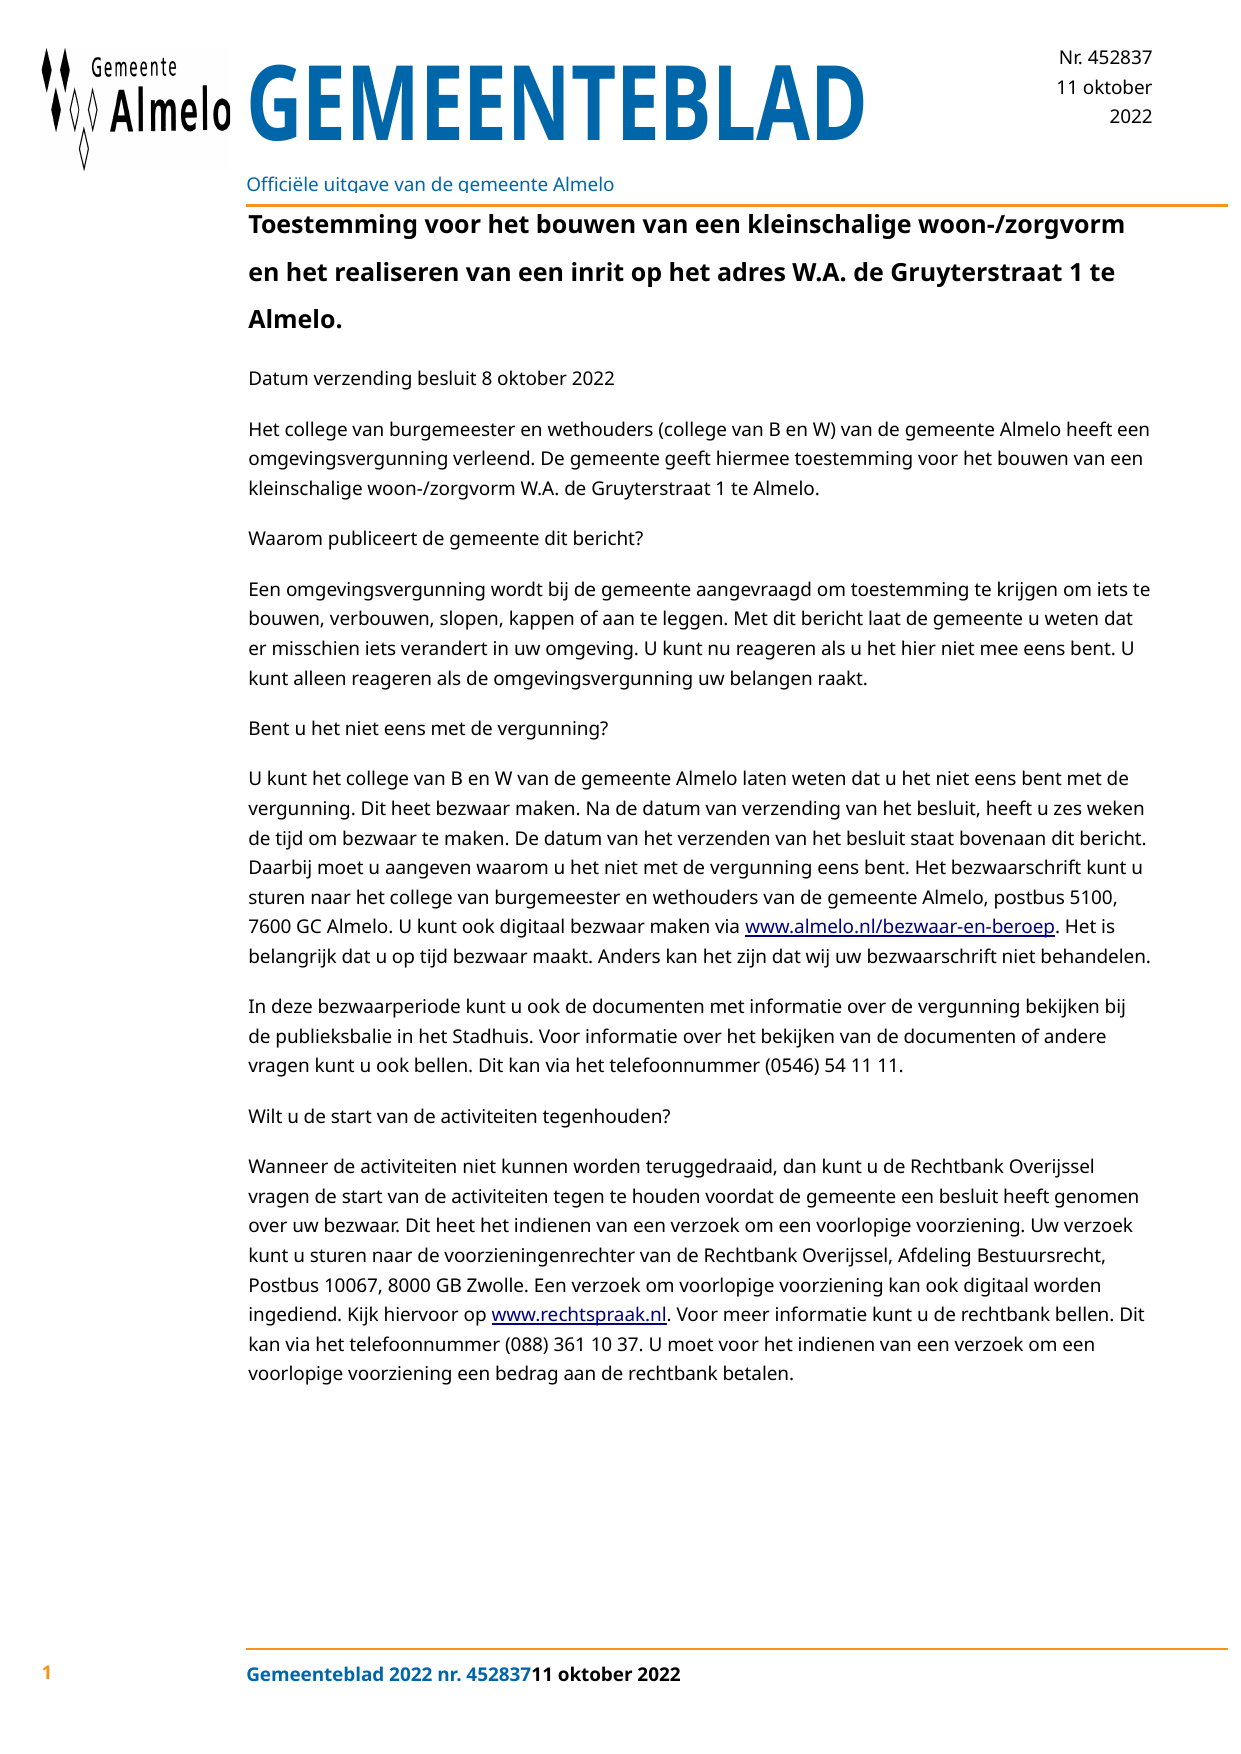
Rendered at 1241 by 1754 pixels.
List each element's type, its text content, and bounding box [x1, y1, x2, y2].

picture [41, 47, 231, 172]
text In deze bezwaarperiode kunt u ook de documenten met informatie over de vergunning bekijken bij de publieksbalie in het Stadhuis. Voor informatie over het bekijken van de documenten of andere vragen kunt u ook bellen. Dit kan via het telefoonnummer (0546) 54 11 11. [248, 993, 1152, 1078]
text Wanneer de activiteiten niet kunnen worden teruggedraaid, dan kunt u de Rechtbank Overijssel vragen de start van de activiteiten tegen te houden voordat de gemeente een besluit heeft genomen over uw bezwaar. Dit heet het indienen van een verzoek om een voorlopige voorziening. Uw verzoek kunt u sturen naar de voorzieningenrechter van de Rechtbank Overijssel, Afdeling Bestuursrecht, Postbus 10067, 8000 GB Zwolle. Een verzoek om voorlopige voorziening kan ook digitaal worden ingediend. Kijk hiervoor op www.rechtspraak.nl. Voor meer informatie kunt u de rechtbank bellen. Dit kan via het telefoonnummer (088) 361 10 37. U moet voor het indienen van een verzoek om een voorlopige voorziening een bedrag aan de rechtbank betalen. [248, 1153, 1152, 1386]
text Toestemming voor het bouwen van een kleinschalige woon-/zorgvorm en het realiseren van een inrit op het adres W.A. de Gruyterstraat 1 te Almelo. [248, 207, 1152, 336]
text U kunt het college van B en W van de gemeente Almelo laten weten dat u het niet eens bent met de vergunning. Dit heet bezwaar maken. Na de datum van verzending van het besluit, heeft u zes weken de tijd om bezwaar te maken. De datum van het verzenden van het besluit staat bovenaan dit bericht. Daarbij moet u aangeven waarom u het niet met de vergunning eens bent. Het bezwaarschrift kunt u sturen naar het college van burgemeester en wethouders van de gemeente Almelo, postbus 5100, 7600 GC Almelo. U kunt ook digitaal bezwaar maken via www.almelo.nl/bezwaar-en-beroep. Het is belangrijk dat u op tijd bezwaar maakt. Anders kan het zijn dat wij uw bezwaarschrift niet behandelen. [248, 766, 1152, 969]
text Het college van burgemeester en wethouders (college van B en W) van de gemeente Almelo heeft een omgevingsvergunning verleend. De gemeente geeft hiermee toestemming voor het bouwen van een kleinschalige woon-/zorgvorm W.A. de Gruyterstraat 1 te Almelo. [248, 416, 1152, 501]
text Wilt u de start van de activiteiten tegenhouden? [248, 1103, 1152, 1129]
text Bent u het niet eens met de vergunning? [248, 715, 1152, 741]
text Waarom publiceert de gemeente dit bericht? [248, 526, 1152, 551]
text Een omgevingsvergunning wordt bij de gemeente aangevraagd om toestemming te krijgen om iets te bouwen, verbouwen, slopen, kappen of aan te leggen. Met dit bericht laat de gemeente u weten dat er misschien iets verandert in uw omgeving. U kunt nu reageren als u het hier niet mee eens bent. U kunt alleen reageren als de omgevingsvergunning uw belangen raakt. [248, 576, 1152, 690]
text Datum verzending besluit 8 oktober 2022 [248, 366, 1152, 391]
